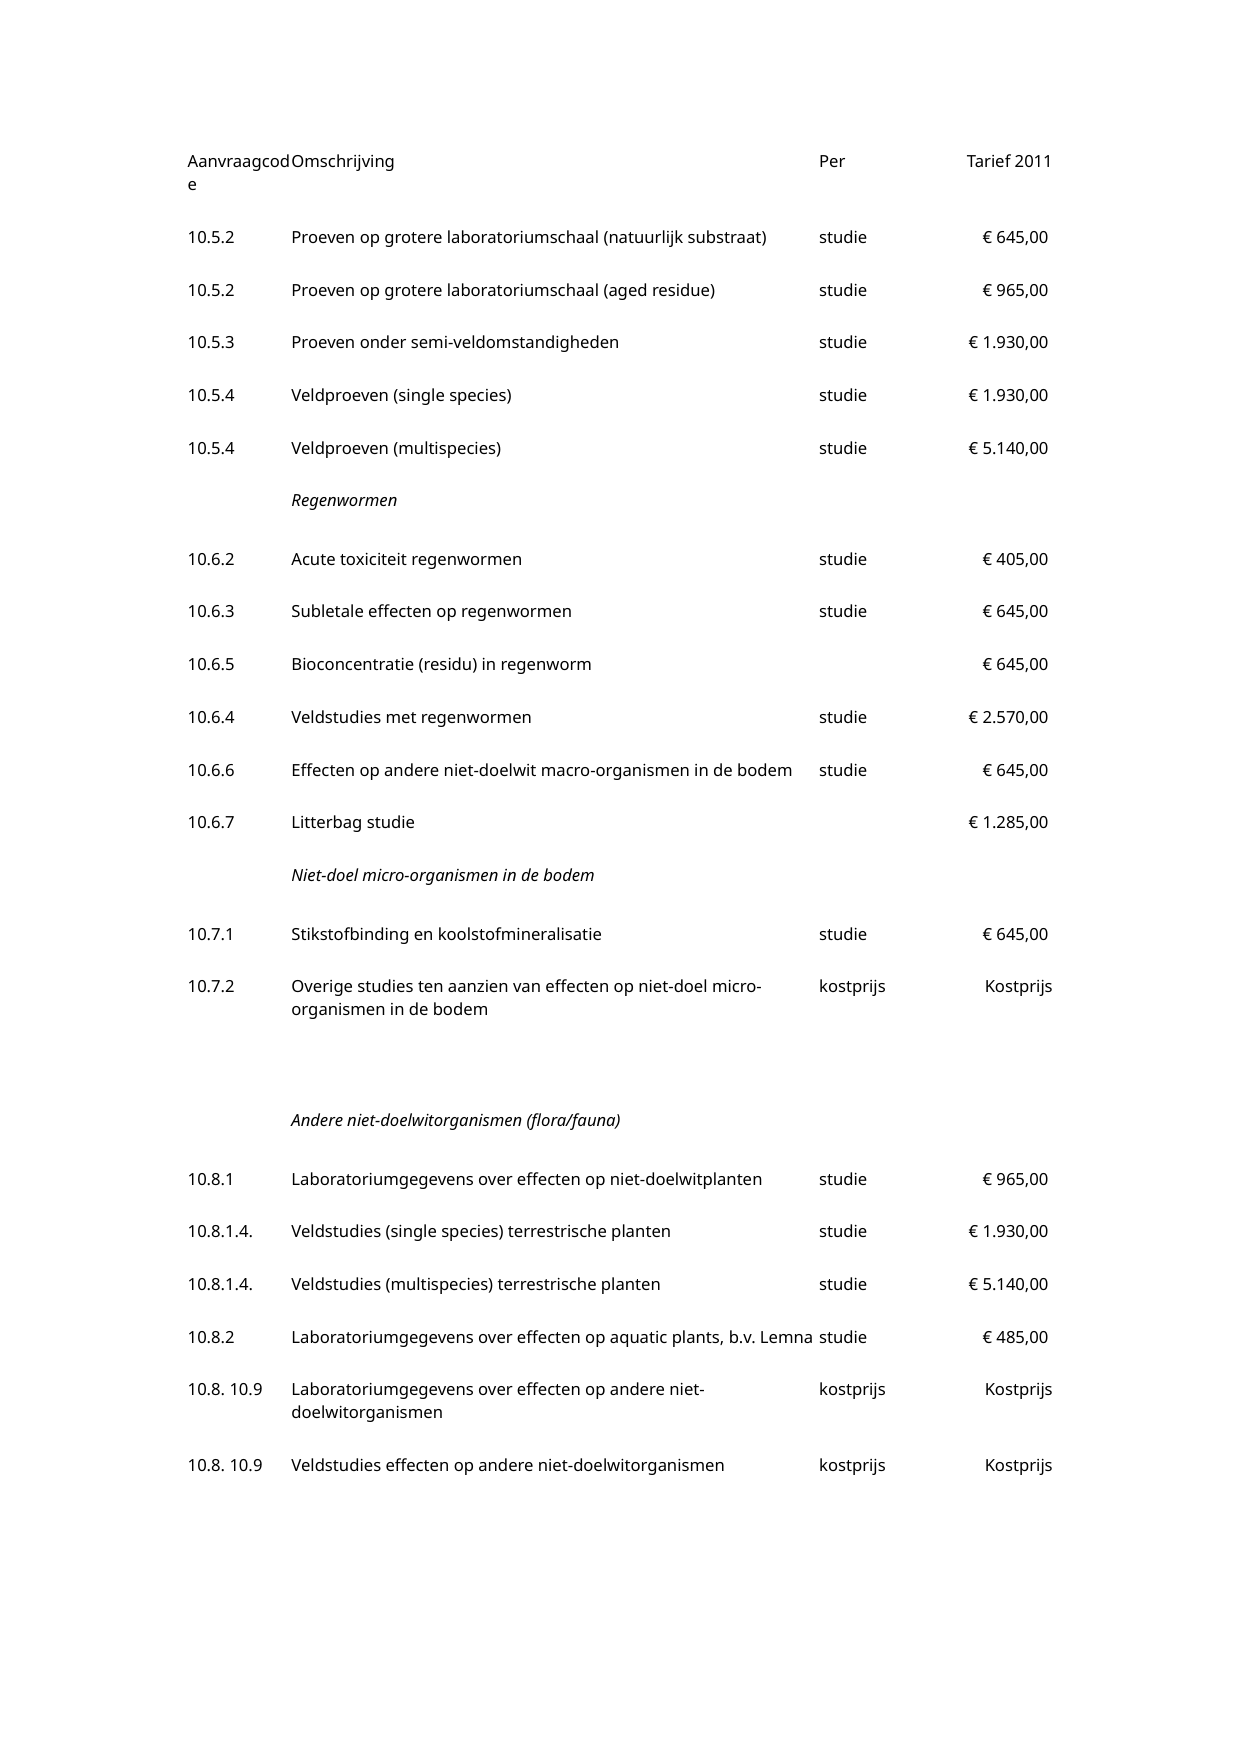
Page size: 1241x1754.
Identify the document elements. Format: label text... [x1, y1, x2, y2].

table_cell Veldstudies met regenwormen [291, 706, 819, 758]
table_cell Laboratoriumgegevens over effecten op andere niet-doelwitorganismen [291, 1378, 819, 1453]
table_cell Veldproeven (single species) [291, 384, 819, 436]
table_cell studie [819, 436, 949, 489]
table_cell studie [819, 384, 949, 436]
table_cell studie [819, 278, 949, 331]
table_cell Veldproeven (multispecies) [291, 436, 819, 489]
table_header Per [819, 150, 949, 225]
table_cell [188, 864, 291, 922]
table_cell 10.8.2 [188, 1325, 291, 1378]
table_cell Proeven op grotere laboratoriumschaal (natuurlijk substraat) [291, 225, 819, 278]
table_cell Subletale effecten op regenwormen [291, 600, 819, 653]
table_cell € 1.930,00 [949, 384, 1053, 436]
table_cell € 1.930,00 [949, 1220, 1053, 1272]
table_cell € 645,00 [949, 653, 1053, 706]
table_cell [819, 1050, 949, 1109]
table_cell Proeven op grotere laboratoriumschaal (aged residue) [291, 278, 819, 331]
table_cell € 2.570,00 [949, 706, 1053, 758]
table_cell 10.7.2 [188, 975, 291, 1050]
table_cell kostprijs [819, 1453, 949, 1506]
table_cell studie [819, 706, 949, 758]
table_cell Regenwormen [291, 489, 819, 547]
table_cell € 1.930,00 [949, 331, 1053, 383]
table_cell € 1.285,00 [949, 811, 1053, 864]
table_cell kostprijs [819, 975, 949, 1050]
table_cell € 645,00 [949, 758, 1053, 811]
table_cell [949, 489, 1053, 547]
table_cell [188, 489, 291, 547]
table_cell 10.8.1.4. [188, 1273, 291, 1325]
table_cell 10.8.1 [188, 1167, 291, 1220]
table_cell 10.6.6 [188, 758, 291, 811]
table_cell studie [819, 331, 949, 383]
table_cell 10.8.1.4. [188, 1220, 291, 1272]
table_cell € 645,00 [949, 600, 1053, 653]
table_cell 10.5.2 [188, 278, 291, 331]
table_cell 10.5.4 [188, 384, 291, 436]
table_cell Kostprijs [949, 975, 1053, 1050]
table_cell Overige studies ten aanzien van effecten op niet-doel micro-organismen in de bodem [291, 975, 819, 1050]
table_header Aanvraagcode [188, 150, 291, 225]
table_cell € 645,00 [949, 922, 1053, 975]
table_cell Niet-doel micro-organismen in de bodem [291, 864, 949, 922]
table_cell 10.6.3 [188, 600, 291, 653]
table_cell 10.5.4 [188, 436, 291, 489]
table_cell Bioconcentratie (residu) in regenworm [291, 653, 949, 706]
table_cell Litterbag studie [291, 811, 949, 864]
table_cell [819, 489, 949, 547]
table_cell kostprijs [819, 1378, 949, 1453]
table_cell € 965,00 [949, 1167, 1053, 1220]
table_cell 10.8. 10.9 [188, 1453, 291, 1506]
table_header Tarief 2011 [949, 150, 1053, 225]
table_cell [291, 1050, 819, 1109]
table_cell 10.6.5 [188, 653, 291, 706]
table_cell Veldstudies (multispecies) terrestrische planten [291, 1273, 819, 1325]
table_cell 10.5.3 [188, 331, 291, 383]
table_cell € 485,00 [949, 1325, 1053, 1378]
table_cell Andere niet-doelwitorganismen (flora/fauna) [291, 1109, 949, 1167]
table_cell Veldstudies (single species) terrestrische planten [291, 1220, 819, 1272]
table_header Omschrijving [291, 150, 819, 225]
table_cell studie [819, 600, 949, 653]
table_cell studie [819, 1325, 949, 1378]
table_cell 10.6.2 [188, 548, 291, 600]
table_cell studie [819, 758, 949, 811]
table_cell Laboratoriumgegevens over effecten op aquatic plants, b.v. Lemna [291, 1325, 819, 1378]
table_cell studie [819, 1167, 949, 1220]
table_cell studie [819, 1273, 949, 1325]
table_cell studie [819, 225, 949, 278]
table_cell € 965,00 [949, 278, 1053, 331]
table_cell Kostprijs [949, 1453, 1053, 1506]
table_cell [949, 1109, 1053, 1167]
table_cell € 5.140,00 [949, 1273, 1053, 1325]
table_cell Acute toxiciteit regenwormen [291, 548, 819, 600]
table_cell 10.6.4 [188, 706, 291, 758]
table_cell Effecten op andere niet-doelwit macro-organismen in de bodem [291, 758, 819, 811]
table_cell [188, 1050, 291, 1109]
table_cell studie [819, 922, 949, 975]
table_cell Stikstofbinding en koolstofmineralisatie [291, 922, 819, 975]
table_cell 10.7.1 [188, 922, 291, 975]
table_cell 10.8. 10.9 [188, 1378, 291, 1453]
table_cell 10.6.7 [188, 811, 291, 864]
table_cell [949, 1050, 1053, 1109]
table_cell 10.5.2 [188, 225, 291, 278]
table_cell € 405,00 [949, 548, 1053, 600]
table_cell € 645,00 [949, 225, 1053, 278]
table_cell Laboratoriumgegevens over effecten op niet-doelwitplanten [291, 1167, 819, 1220]
table_cell [188, 1109, 291, 1167]
table_cell Kostprijs [949, 1378, 1053, 1453]
table_cell € 5.140,00 [949, 436, 1053, 489]
table_cell studie [819, 548, 949, 600]
table_cell studie [819, 1220, 949, 1272]
table_cell Proeven onder semi-veldomstandigheden [291, 331, 819, 383]
table_cell [949, 864, 1053, 922]
table_cell Veldstudies effecten op andere niet-doelwitorganismen [291, 1453, 819, 1506]
